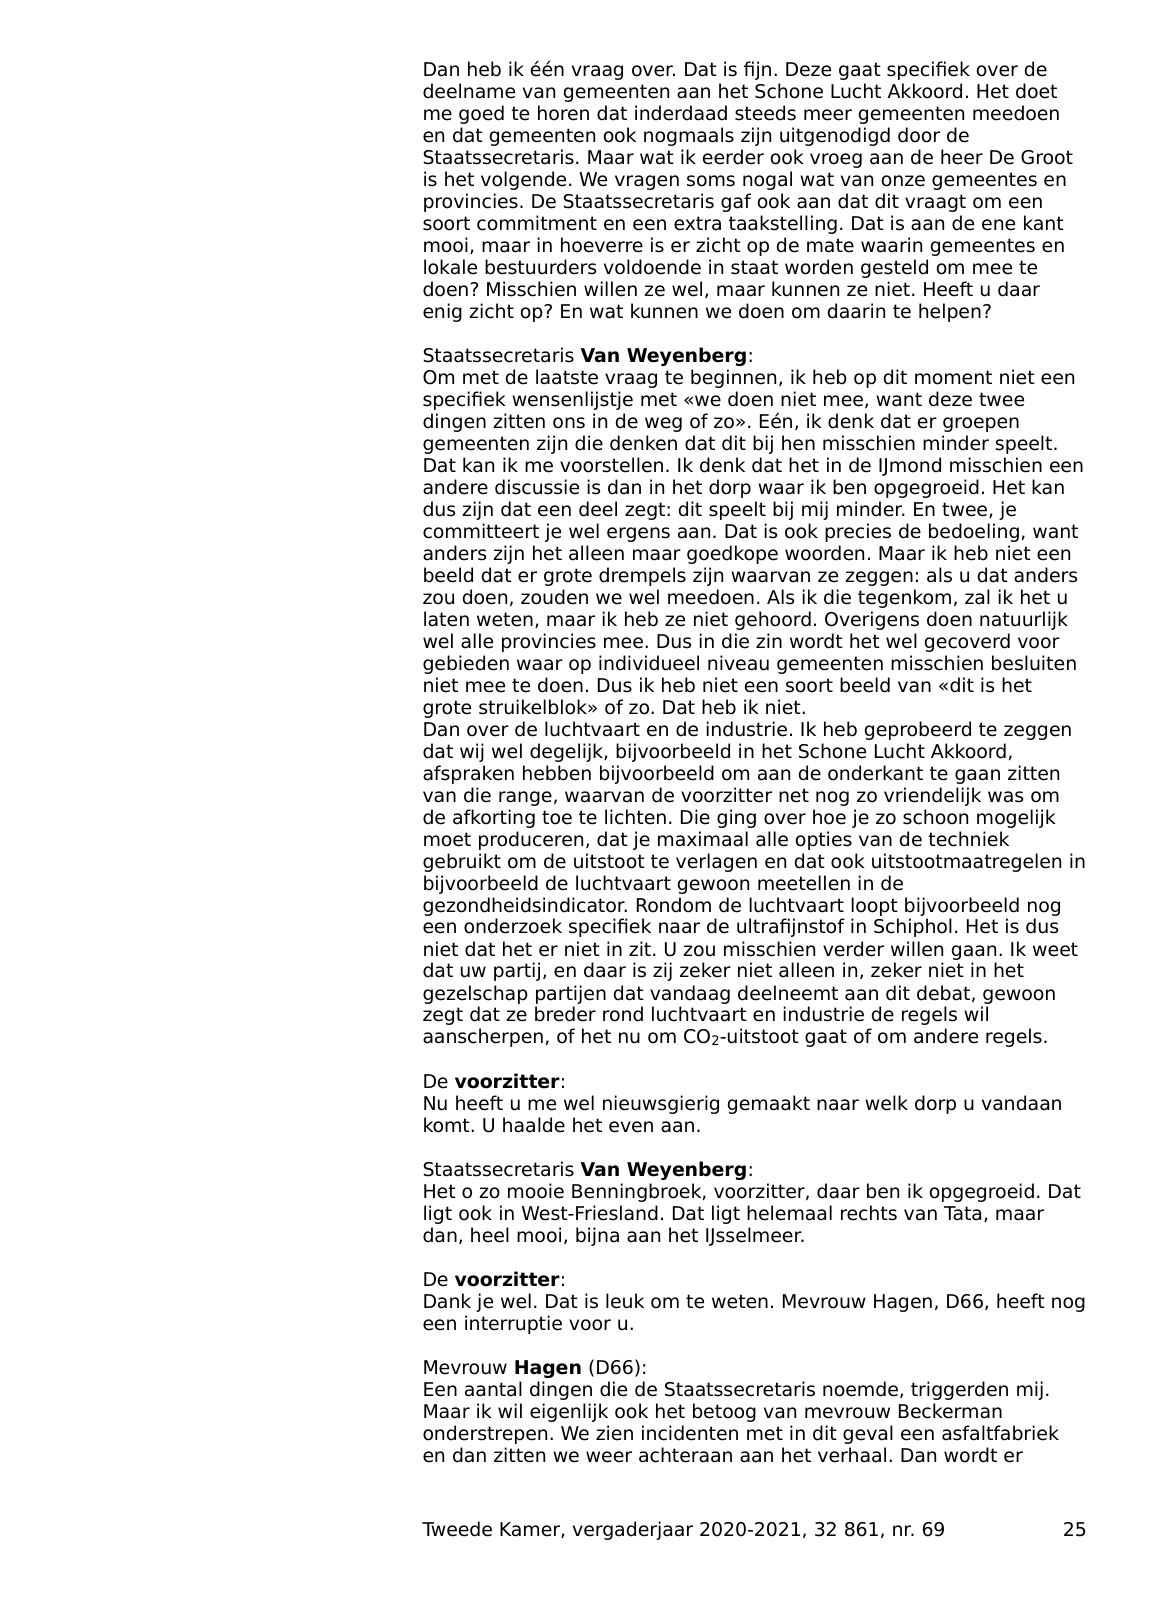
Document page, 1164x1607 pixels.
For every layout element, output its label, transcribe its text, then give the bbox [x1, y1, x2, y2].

text Staatssecretaris Van Weyenberg: [422, 1159, 1087, 1181]
text Dank je wel. Dat is leuk om te weten. Mevrouw Hagen, D66, heeft nog een interruptie voor u. [422, 1291, 1087, 1335]
text Een aantal dingen die de Staatssecretaris noemde, triggerden mij. Maar ik wil eigenlijk ook het betoog van mevrouw Beckerman onderstrepen. We zien incidenten met in dit geval een asfaltfabriek en dan zitten we weer achteraan aan het verhaal. Dan wordt er [422, 1379, 1087, 1467]
text Dan over de luchtvaart en de industrie. Ik heb geprobeerd te zeggen dat wij wel degelijk, bijvoorbeeld in het Schone Lucht Akkoord, afspraken hebben bijvoorbeeld om aan de onderkant te gaan zitten van die range, waarvan de voorzitter net nog zo vriendelijk was om de afkorting toe te lichten. Die ging over hoe je zo schoon mogelijk moet produceren, dat je maximaal alle opties van de techniek gebruikt om de uitstoot te verlagen en dat ook uitstootmaatregelen in bijvoorbeeld de luchtvaart gewoon meetellen in de gezondheidsindicator. Rondom de luchtvaart loopt bijvoorbeeld nog een onderzoek specifiek naar de ultrafijnstof in Schiphol. Het is dus niet dat het er niet in zit. U zou misschien verder willen gaan. Ik weet dat uw partij, en daar is zij zeker niet alleen in, zeker niet in het gezelschap partijen dat vandaag deelneemt aan dit debat, gewoon zegt dat ze breder rond luchtvaart en industrie de regels wil aanscherpen, of het nu om CO2-uitstoot gaat of om andere regels. [422, 719, 1087, 1048]
text Om met de laatste vraag te beginnen, ik heb op dit moment niet een specifiek wensenlijstje met «we doen niet mee, want deze twee dingen zitten ons in de weg of zo». Eén, ik denk dat er groepen gemeenten zijn die denken dat dit bij hen misschien minder speelt. Dat kan ik me voorstellen. Ik denk dat het in de IJmond misschien een andere discussie is dan in het dorp waar ik ben opgegroeid. Het kan dus zijn dat een deel zegt: dit speelt bij mij minder. En twee, je committeert je wel ergens aan. Dat is ook precies de bedoeling, want anders zijn het alleen maar goedkope woorden. Maar ik heb niet een beeld dat er grote drempels zijn waarvan ze zeggen: als u dat anders zou doen, zouden we wel meedoen. Als ik die tegenkom, zal ik het u laten weten, maar ik heb ze niet gehoord. Overigens doen natuurlijk wel alle provincies mee. Dus in die zin wordt het wel gecoverd voor gebieden waar op individueel niveau gemeenten misschien besluiten niet mee te doen. Dus ik heb niet een soort beeld van «dit is het grote struikelblok» of zo. Dat heb ik niet. [422, 367, 1087, 719]
text De voorzitter: [422, 1269, 1087, 1291]
text Het o zo mooie Benningbroek, voorzitter, daar ben ik opgegroeid. Dat ligt ook in West-Friesland. Dat ligt helemaal rechts van Tata, maar dan, heel mooi, bijna aan het IJsselmeer. [422, 1181, 1087, 1247]
text Nu heeft u me wel nieuwsgierig gemaakt naar welk dorp u vandaan komt. U haalde het even aan. [422, 1092, 1087, 1136]
text De voorzitter: [422, 1071, 1087, 1092]
text Dan heb ik één vraag over. Dat is fijn. Deze gaat specifiek over de deelname van gemeenten aan het Schone Lucht Akkoord. Het doet me goed te horen dat inderdaad steeds meer gemeenten meedoen en dat gemeenten ook nogmaals zijn uitgenodigd door de Staatssecretaris. Maar wat ik eerder ook vroeg aan de heer De Groot is het volgende. We vragen soms nogal wat van onze gemeentes en provincies. De Staatssecretaris gaf ook aan dat dit vraagt om een soort commitment en een extra taakstelling. Dat is aan de ene kant mooi, maar in hoeverre is er zicht op de mate waarin gemeentes en lokale bestuurders voldoende in staat worden gesteld om mee te doen? Misschien willen ze wel, maar kunnen ze niet. Heeft u daar enig zicht op? En wat kunnen we doen om daarin te helpen? [422, 59, 1087, 323]
text Staatssecretaris Van Weyenberg: [422, 345, 1087, 367]
text Mevrouw Hagen (D66): [422, 1357, 1087, 1379]
